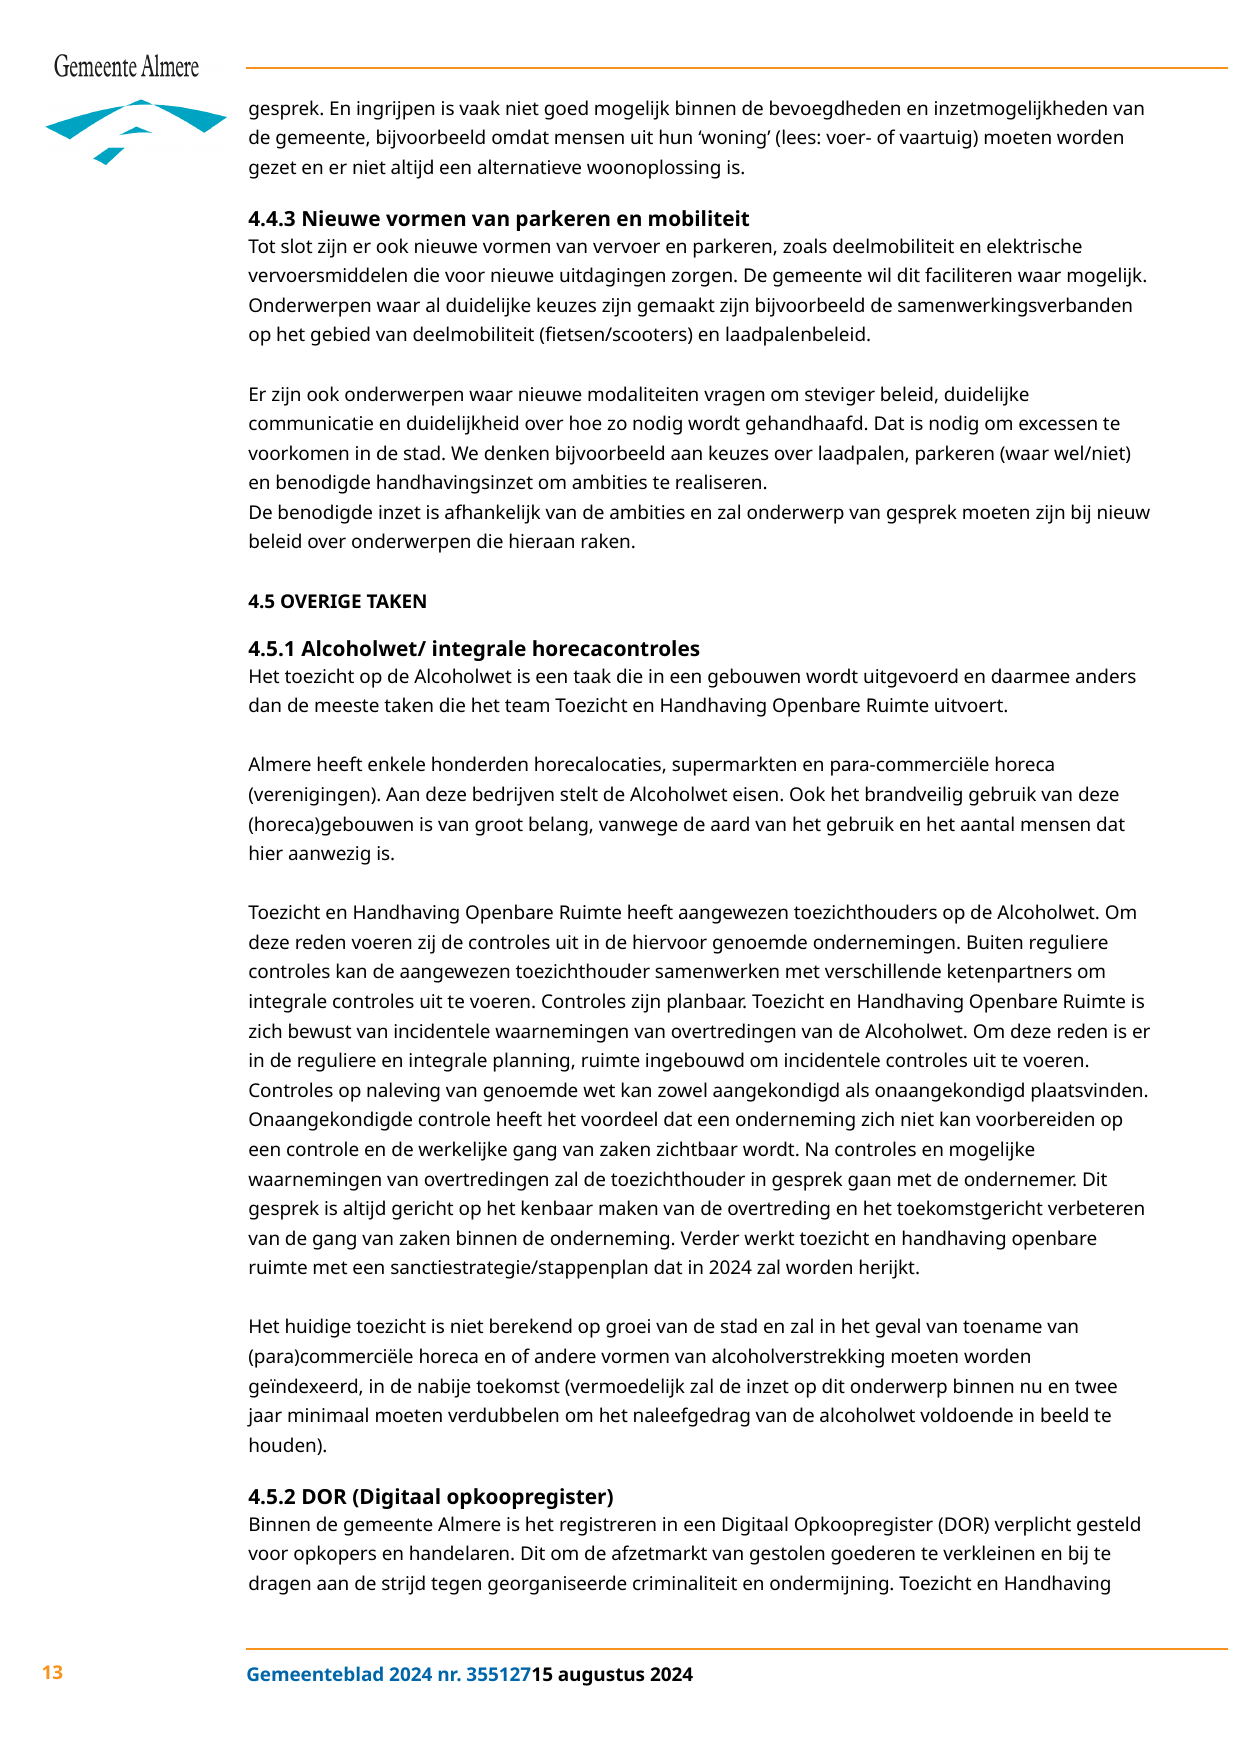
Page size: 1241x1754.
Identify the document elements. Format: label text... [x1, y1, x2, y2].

text 4.5.1 Alcoholwet/ integrale horecacontroles [248, 634, 1152, 663]
text Binnen de gemeente Almere is het registreren in een Digitaal Opkoopregister (DOR) verplicht gesteld voor opkopers en handelaren. Dit om de afzetmarkt van gestolen goederen te verkleinen en bij te dragen aan de strijd tegen georganiseerde criminaliteit en ondermijning. Toezicht en Handhaving [248, 1511, 1152, 1596]
picture [41, 47, 231, 172]
text Toezicht en Handhaving Openbare Ruimte heeft aangewezen toezichthouders op de Alcoholwet. Om deze reden voeren zij de controles uit in de hiervoor genoemde ondernemingen. Buiten reguliere controles kan de aangewezen toezichthouder samenwerken met verschillende ketenpartners om integrale controles uit te voeren. Controles zijn planbaar. Toezicht en Handhaving Openbare Ruimte is zich bewust van incidentele waarnemingen van overtredingen van de Alcoholwet. Om deze reden is er in de reguliere en integrale planning, ruimte ingebouwd om incidentele controles uit te voeren. Controles op naleving van genoemde wet kan zowel aangekondigd als onaangekondigd plaatsvinden. [248, 899, 1152, 1103]
text Almere heeft enkele honderden horecalocaties, supermarkten en para-commerciële horeca (verenigingen). Aan deze bedrijven stelt de Alcoholwet eisen. Ook het brandveilig gebruik van deze (horeca)gebouwen is van groot belang, vanwege de aard van het gebruik en het aantal mensen dat hier aanwezig is. [248, 752, 1152, 866]
text Tot slot zijn er ook nieuwe vormen van vervoer en parkeren, zoals deelmobiliteit en elektrische vervoersmiddelen die voor nieuwe uitdagingen zorgen. De gemeente wil dit faciliteren waar mogelijk. Onderwerpen waar al duidelijke keuzes zijn gemaakt zijn bijvoorbeeld de samenwerkingsverbanden op het gebied van deelmobiliteit (fietsen/scooters) en laadpalenbeleid. [248, 233, 1152, 347]
text Het toezicht op de Alcoholwet is een taak die in een gebouwen wordt uitgevoerd en daarmee anders dan de meeste taken die het team Toezicht en Handhaving Openbare Ruimte uitvoert. [248, 663, 1152, 718]
text 4.4.3 Nieuwe vormen van parkeren en mobiliteit [248, 204, 1152, 233]
text 4.5.2 DOR (Digitaal opkoopregister) [248, 1482, 1152, 1511]
text Onaangekondigde controle heeft het voordeel dat een onderneming zich niet kan voorbereiden op een controle en de werkelijke gang van zaken zichtbaar wordt. Na controles en mogelijke waarnemingen van overtredingen zal de toezichthouder in gesprek gaan met de ondernemer. Dit gesprek is altijd gericht op het kenbaar maken van de overtreding en het toekomstgericht verbeteren van de gang van zaken binnen de onderneming. Verder werkt toezicht en handhaving openbare ruimte met een sanctiestrategie/stappenplan dat in 2024 zal worden herijkt. [248, 1107, 1152, 1280]
text 4.5 OVERIGE TAKEN [248, 588, 1152, 613]
text De benodigde inzet is afhankelijk van de ambities en zal onderwerp van gesprek moeten zijn bij nieuw beleid over onderwerpen die hieraan raken. [248, 499, 1152, 554]
text Er zijn ook onderwerpen waar nieuwe modaliteiten vragen om steviger beleid, duidelijke communicatie en duidelijkheid over hoe zo nodig wordt gehandhaafd. Dat is nodig om excessen te voorkomen in de stad. We denken bijvoorbeeld aan keuzes over laadpalen, parkeren (waar wel/niet) en benodigde handhavingsinzet om ambities te realiseren. [248, 381, 1152, 495]
text Het huidige toezicht is niet berekend op groei van de stad en zal in het geval van toename van (para)commerciële horeca en of andere vormen van alcoholverstrekking moeten worden geïndexeerd, in de nabije toekomst (vermoedelijk zal de inzet op dit onderwerp binnen nu en twee jaar minimaal moeten verdubbelen om het naleefgedrag van de alcoholwet voldoende in beeld te houden). [248, 1314, 1152, 1458]
text gesprek. En ingrijpen is vaak niet goed mogelijk binnen de bevoegdheden en inzetmogelijkheden van de gemeente, bijvoorbeeld omdat mensen uit hun ‘woning’ (lees: voer- of vaartuig) moeten worden gezet en er niet altijd een alternatieve woonoplossing is. [248, 95, 1152, 180]
